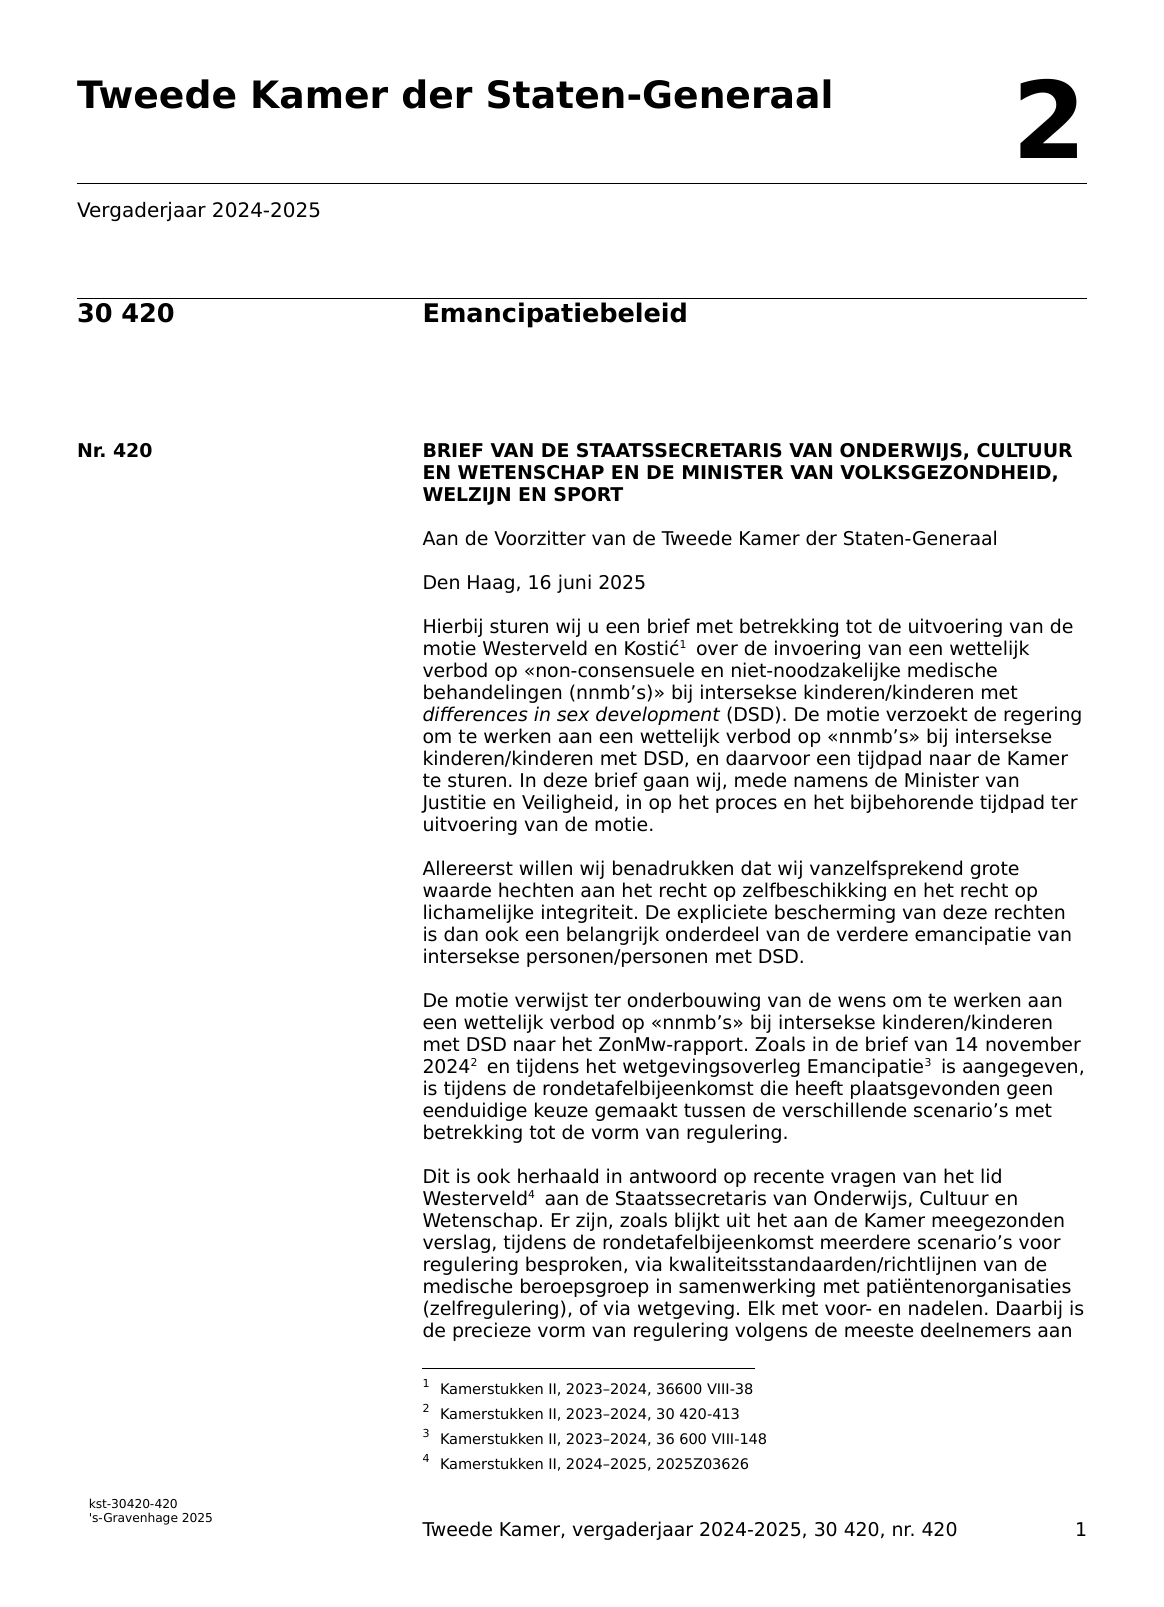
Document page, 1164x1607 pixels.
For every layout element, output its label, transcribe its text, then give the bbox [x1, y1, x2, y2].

text Kamerstukken II, 2023–2024, 36 600 VIII-148 [422, 1427, 1087, 1449]
subtitle Nr. 420 BRIEF VAN DE STAATSSECRETARIS VAN ONDERWIJS, CULTUUR EN WETENSCHAP EN DE MINISTER VAN VOLKSGEZONDHEID, WELZIJN EN SPORT [77, 440, 1087, 506]
table_header Tweede Kamer der Staten-Generaal [77, 59, 886, 183]
text Kamerstukken II, 2024–2025, 2025Z03626 [422, 1452, 1087, 1474]
text Kamerstukken II, 2023–2024, 30 420-413 [422, 1402, 1087, 1424]
text Hierbij sturen wij u een brief met betrekking tot de uitvoering van de motie Westerveld en Kostić over de invoering van een wettelijk verbod op «non-consensuele en niet-noodzakelijke medische behandelingen (nnmb’s)» bij intersekse kinderen/kinderen met differences in sex development (DSD). De motie verzoekt de regering om te werken aan een wettelijk verbod op «nnmb’s» bij intersekse kinderen/kinderen met DSD, en daarvoor een tijdpad naar de Kamer te sturen. In deze brief gaan wij, mede namens de Minister van Justitie en Veiligheid, in op het proces en het bijbehorende tijdpad ter uitvoering van de motie. [422, 616, 1087, 836]
text Dit is ook herhaald in antwoord op recente vragen van het lid Westerveld aan de Staatssecretaris van Onderwijs, Cultuur en Wetenschap. Er zijn, zoals blijkt uit het aan de Kamer meegezonden verslag, tijdens de rondetafelbijeenkomst meerdere scenario’s voor regulering besproken, via kwaliteitsstandaarden/richtlijnen van de medische beroepsgroep in samenwerking met patiëntenorganisaties (zelfregulering), of via wetgeving. Elk met voor- en nadelen. Daarbij is de precieze vorm van regulering volgens de meeste deelnemers aan [422, 1166, 1087, 1342]
text Aan de Voorzitter van de Tweede Kamer der Staten-Generaal [422, 528, 1087, 550]
text Den Haag, 16 juni 2025 [422, 572, 1087, 594]
text kst-30420-420 [88, 1497, 323, 1511]
text De motie verwijst ter onderbouwing van de wens om te werken aan een wettelijk verbod op «nnmb’s» bij intersekse kinderen/kinderen met DSD naar het ZonMw-rapport. Zoals in de brief van 14 november 2024 en tijdens het wetgevingsoverleg Emancipatie is aangegeven, is tijdens de rondetafelbijeenkomst die heeft plaatsgevonden geen eenduidige keuze gemaakt tussen de verschillende scenario’s met betrekking tot de vorm van regulering. [422, 990, 1087, 1144]
table_header 2 [886, 59, 1087, 183]
text 's-Gravenhage 2025 [88, 1511, 323, 1525]
subtitle 30 420 Emancipatiebeleid [77, 299, 1087, 329]
text Kamerstukken II, 2023–2024, 36600 VIII-38 [422, 1377, 1087, 1399]
table_cell Vergaderjaar 2024-2025 [77, 184, 1087, 298]
text Allereerst willen wij benadrukken dat wij vanzelfsprekend grote waarde hechten aan het recht op zelfbeschikking en het recht op lichamelijke integriteit. De expliciete bescherming van deze rechten is dan ook een belangrijk onderdeel van de verdere emancipatie van intersekse personen/personen met DSD. [422, 858, 1087, 968]
